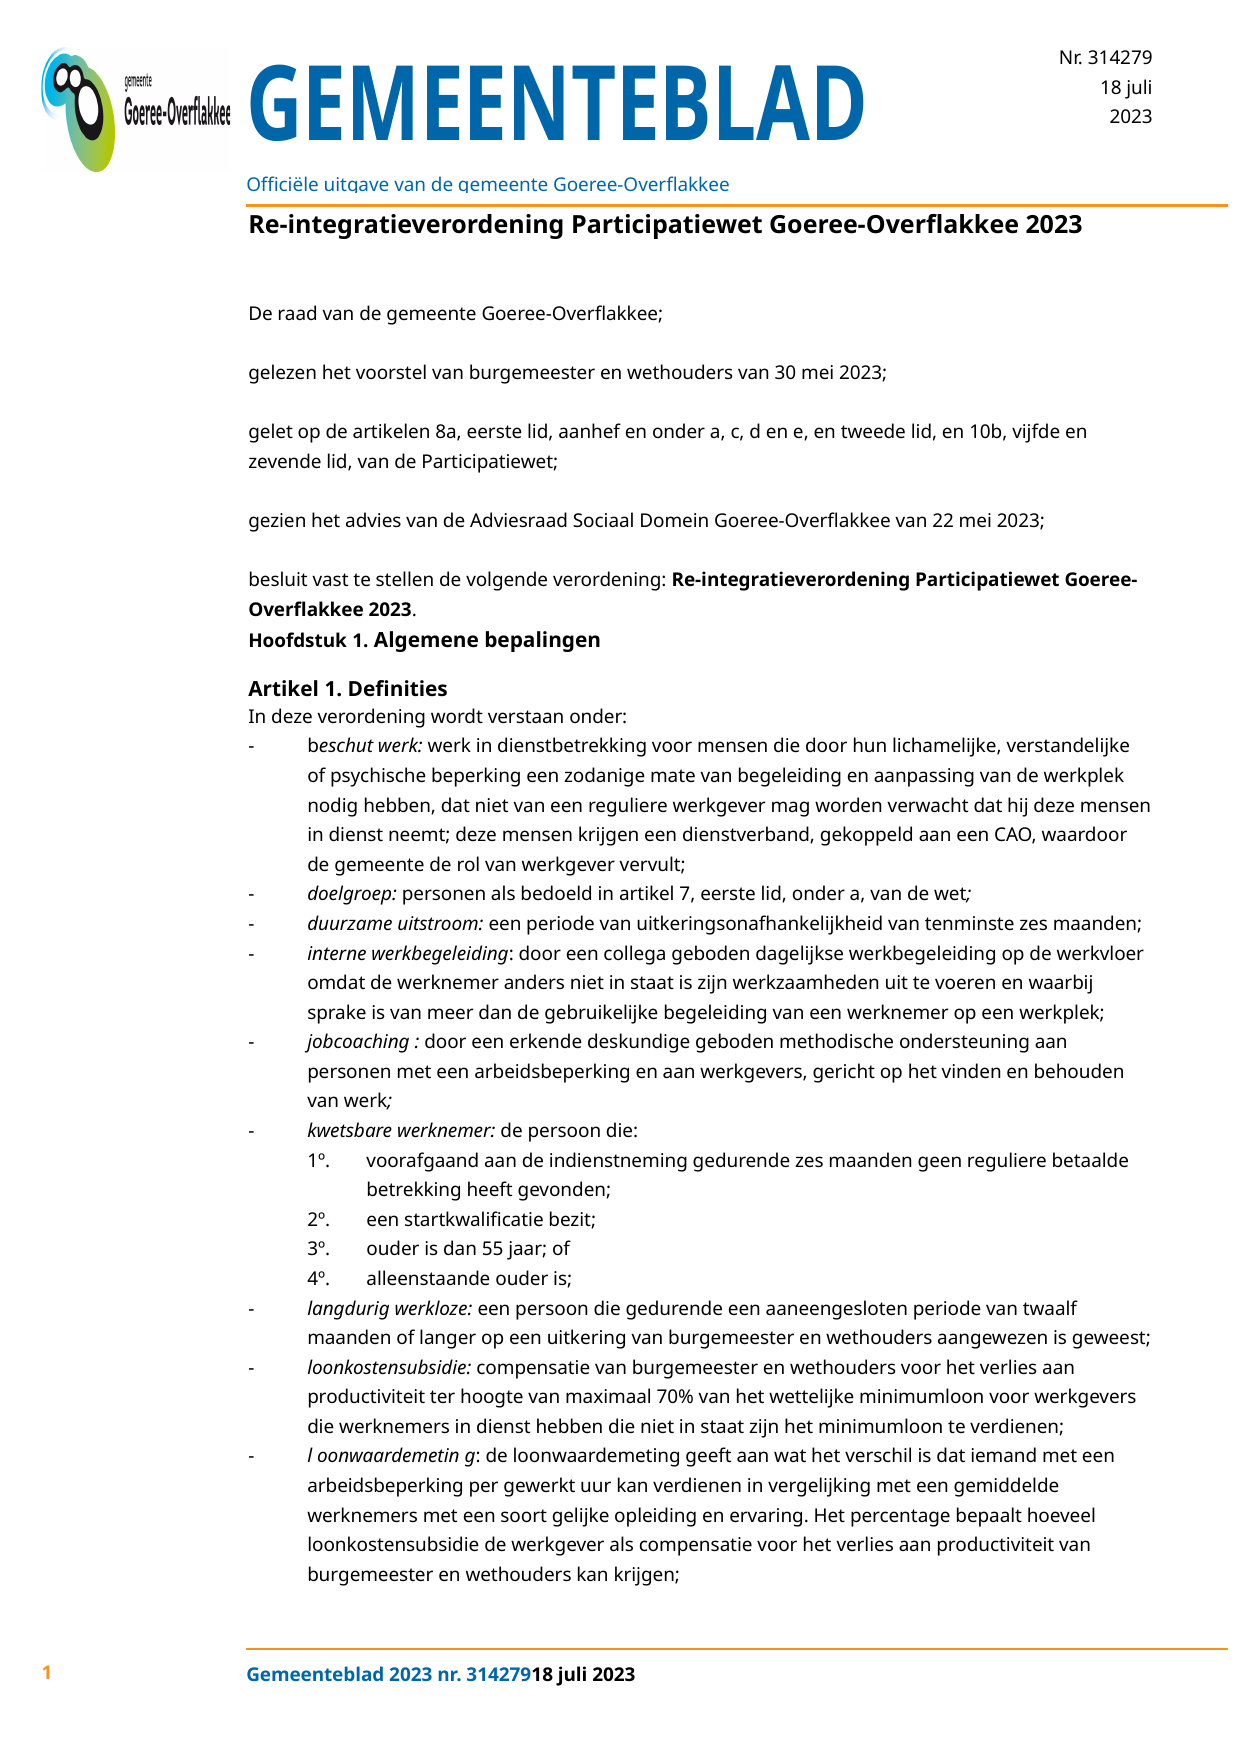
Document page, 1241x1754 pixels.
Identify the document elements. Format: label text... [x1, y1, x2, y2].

text Artikel 1. Definities [248, 674, 1152, 703]
list voorafgaand aan de indienstneming gedurende zes maanden geen reguliere betaalde betrekking heeft gevonden; [307, 1147, 1152, 1202]
list alleenstaande ouder is; [307, 1265, 1152, 1291]
picture [41, 47, 231, 172]
list een startkwalificatie bezit; [307, 1206, 1152, 1232]
text gelet op de artikelen 8a, eerste lid, aanhef en onder a, c, d en e, en tweede lid, en 10b, vijfde en zevende lid, van de Participatiewet; [248, 418, 1152, 473]
text De raad van de gemeente Goeree-Overflakkee; [248, 300, 1152, 326]
list interne werkbegeleiding: door een collega geboden dagelijkse werkbegeleiding op de werkvloer omdat de werknemer anders niet in staat is zijn werkzaamheden uit te voeren en waarbij sprake is van meer dan de gebruikelijke begeleiding van een werknemer op een werkplek; [248, 940, 1152, 1024]
list ouder is dan 55 jaar; of [307, 1236, 1152, 1261]
list langdurig werkloze: een persoon die gedurende een aaneengesloten periode van twaalf maanden of langer op een uitkering van burgemeester en wethouders aangewezen is geweest; [248, 1295, 1152, 1350]
text Re-integratieverordening Participatiewet Goeree-Overflakkee 2023 [248, 207, 1152, 241]
text gelezen het voorstel van burgemeester en wethouders van 30 mei 2023; [248, 359, 1152, 385]
list beschut werk: werk in dienstbetrekking voor mensen die door hun lichamelijke, verstandelijke of psychische beperking een zodanige mate van begeleiding en aanpassing van de werkplek nodig hebben, dat niet van een reguliere werkgever mag worden verwacht dat hij deze mensen in dienst neemt; deze mensen krijgen een dienstverband, gekoppeld aan een CAO, waardoor de gemeente de rol van werkgever vervult; [248, 733, 1152, 877]
text In deze verordening wordt verstaan onder: [248, 703, 1152, 729]
list loonkostensubsidie: compensatie van burgemeester en wethouders voor het verlies aan productiviteit ter hoogte van maximaal 70% van het wettelijke minimumloon voor werkgevers die werknemers in dienst hebben die niet in staat zijn het minimumloon te verdienen; [248, 1354, 1152, 1439]
text besluit vast te stellen de volgende verordening: Re-integratieverordening Participatiewet Goeree-Overflakkee 2023. [248, 566, 1152, 621]
text gezien het advies van de Adviesraad Sociaal Domein Goeree-Overflakkee van 22 mei 2023; [248, 507, 1152, 533]
list jobcoaching : door een erkende deskundige geboden methodische ondersteuning aan personen met een arbeidsbeperking en aan werkgevers, gericht op het vinden en behouden van werk; [248, 1028, 1152, 1113]
list kwetsbare werknemer: de persoon die: [248, 1117, 1152, 1143]
list l oonwaardemetin g: de loonwaardemeting geeft aan wat het verschil is dat iemand met een arbeidsbeperking per gewerkt uur kan verdienen in vergelijking met een gemiddelde werknemers met een soort gelijke opleiding en ervaring. Het percentage bepaalt hoeveel loonkostensubsidie de werkgever als compensatie voor het verlies aan productiviteit van burgemeester en wethouders kan krijgen; [248, 1443, 1152, 1587]
text Hoofdstuk 1. Algemene bepalingen [248, 625, 1152, 654]
list doelgroep: personen als bedoeld in artikel 7, eerste lid, onder a, van de wet; [248, 881, 1152, 906]
list duurzame uitstroom: een periode van uitkeringsonafhankelijkheid van tenminste zes maanden; [248, 910, 1152, 936]
